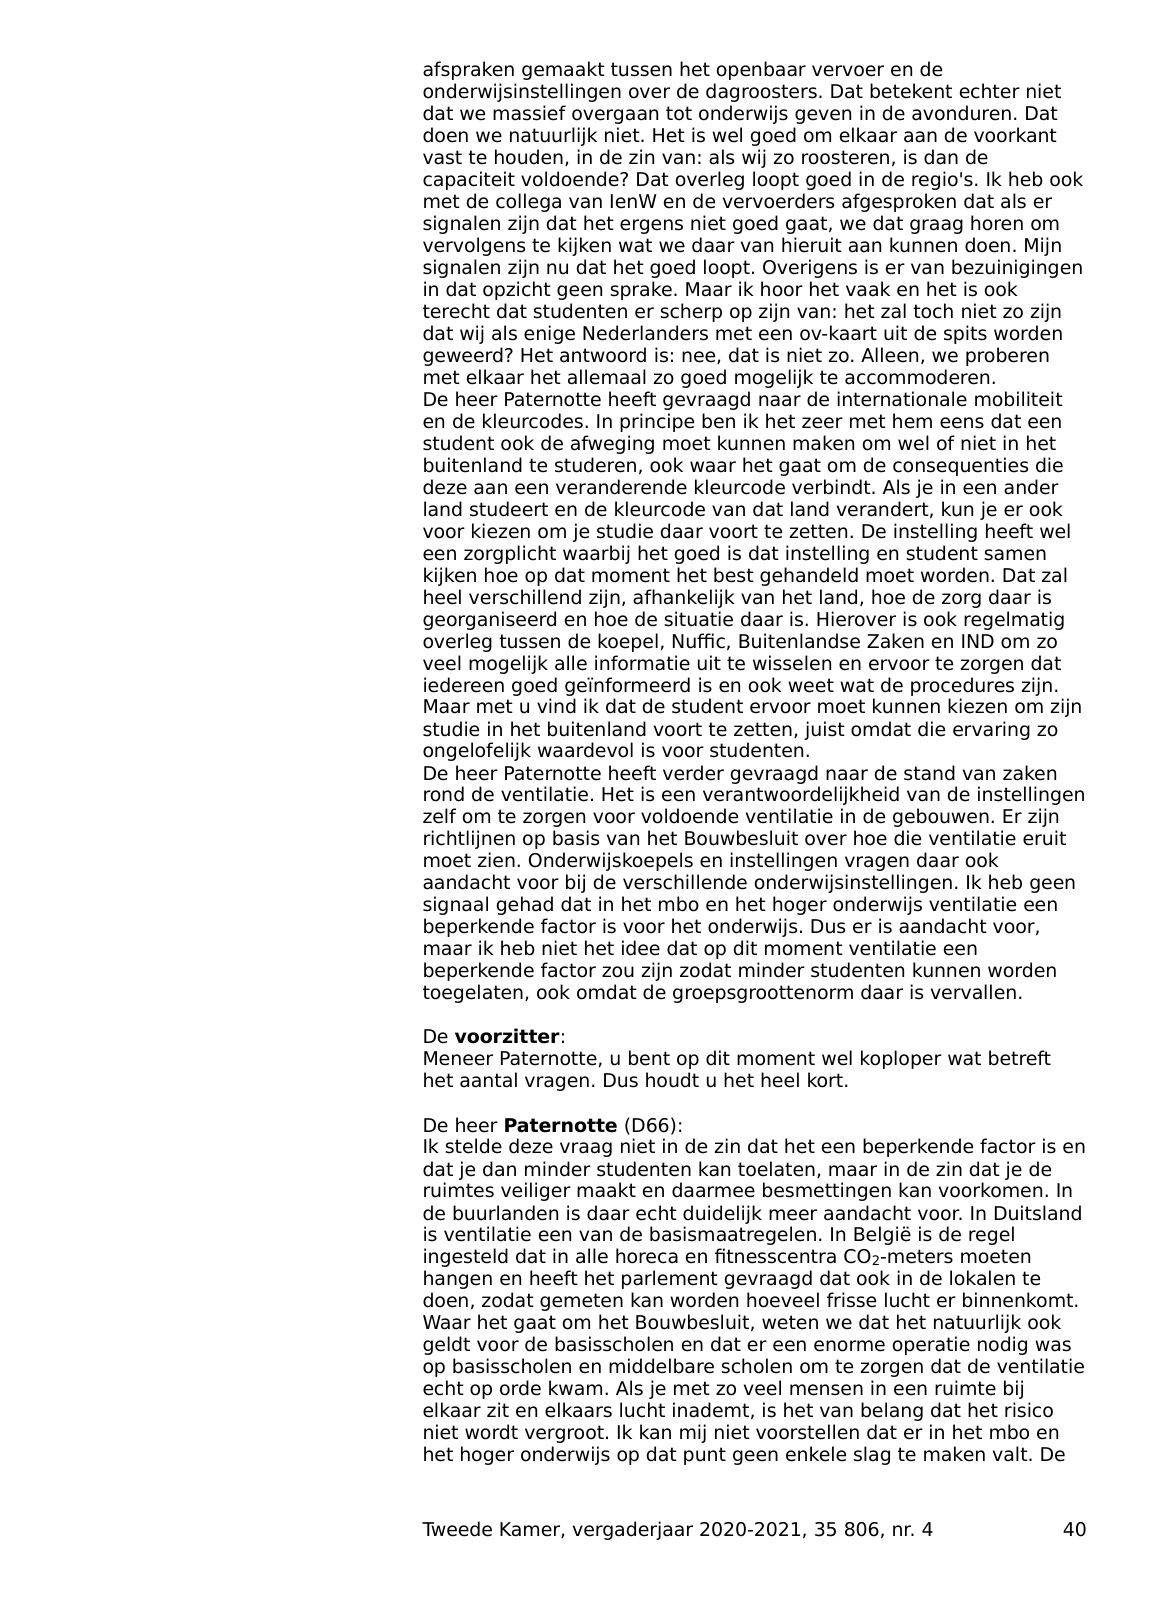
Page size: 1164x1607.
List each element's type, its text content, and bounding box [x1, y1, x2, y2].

text afspraken gemaakt tussen het openbaar vervoer en de onderwijsinstellingen over de dagroosters. Dat betekent echter niet dat we massief overgaan tot onderwijs geven in de avonduren. Dat doen we natuurlijk niet. Het is wel goed om elkaar aan de voorkant vast te houden, in de zin van: als wij zo roosteren, is dan de capaciteit voldoende? Dat overleg loopt goed in de regio's. Ik heb ook met de collega van IenW en de vervoerders afgesproken dat als er signalen zijn dat het ergens niet goed gaat, we dat graag horen om vervolgens te kijken wat we daar van hieruit aan kunnen doen. Mijn signalen zijn nu dat het goed loopt. Overigens is er van bezuinigingen in dat opzicht geen sprake. Maar ik hoor het vaak en het is ook terecht dat studenten er scherp op zijn van: het zal toch niet zo zijn dat wij als enige Nederlanders met een ov-kaart uit de spits worden geweerd? Het antwoord is: nee, dat is niet zo. Alleen, we proberen met elkaar het allemaal zo goed mogelijk te accommoderen. [422, 59, 1087, 389]
text De heer Paternotte (D66): [422, 1114, 1087, 1136]
text Meneer Paternotte, u bent op dit moment wel koploper wat betreft het aantal vragen. Dus houdt u het heel kort. [422, 1048, 1087, 1092]
text De voorzitter: [422, 1026, 1087, 1048]
text De heer Paternotte heeft gevraagd naar de internationale mobiliteit en de kleurcodes. In principe ben ik het zeer met hem eens dat een student ook de afweging moet kunnen maken om wel of niet in het buitenland te studeren, ook waar het gaat om de consequenties die deze aan een veranderende kleurcode verbindt. Als je in een ander land studeert en de kleurcode van dat land verandert, kun je er ook voor kiezen om je studie daar voort te zetten. De instelling heeft wel een zorgplicht waarbij het goed is dat instelling en student samen kijken hoe op dat moment het best gehandeld moet worden. Dat zal heel verschillend zijn, afhankelijk van het land, hoe de zorg daar is georganiseerd en hoe de situatie daar is. Hierover is ook regelmatig overleg tussen de koepel, Nuffic, Buitenlandse Zaken en IND om zo veel mogelijk alle informatie uit te wisselen en ervoor te zorgen dat iedereen goed geïnformeerd is en ook weet wat de procedures zijn. Maar met u vind ik dat de student ervoor moet kunnen kiezen om zijn studie in het buitenland voort te zetten, juist omdat die ervaring zo ongelofelijk waardevol is voor studenten. [422, 389, 1087, 762]
text De heer Paternotte heeft verder gevraagd naar de stand van zaken rond de ventilatie. Het is een verantwoordelijkheid van de instellingen zelf om te zorgen voor voldoende ventilatie in de gebouwen. Er zijn richtlijnen op basis van het Bouwbesluit over hoe die ventilatie eruit moet zien. Onderwijskoepels en instellingen vragen daar ook aandacht voor bij de verschillende onderwijsinstellingen. Ik heb geen signaal gehad dat in het mbo en het hoger onderwijs ventilatie een beperkende factor is voor het onderwijs. Dus er is aandacht voor, maar ik heb niet het idee dat op dit moment ventilatie een beperkende factor zou zijn zodat minder studenten kunnen worden toegelaten, ook omdat de groepsgroottenorm daar is vervallen. [422, 762, 1087, 1004]
text Ik stelde deze vraag niet in de zin dat het een beperkende factor is en dat je dan minder studenten kan toelaten, maar in de zin dat je de ruimtes veiliger maakt en daarmee besmettingen kan voorkomen. In de buurlanden is daar echt duidelijk meer aandacht voor. In Duitsland is ventilatie een van de basismaatregelen. In België is de regel ingesteld dat in alle horeca en fitnesscentra CO2-meters moeten hangen en heeft het parlement gevraagd dat ook in de lokalen te doen, zodat gemeten kan worden hoeveel frisse lucht er binnenkomt. Waar het gaat om het Bouwbesluit, weten we dat het natuurlijk ook geldt voor de basisscholen en dat er een enorme operatie nodig was op basisscholen en middelbare scholen om te zorgen dat de ventilatie echt op orde kwam. Als je met zo veel mensen in een ruimte bij elkaar zit en elkaars lucht inademt, is het van belang dat het risico niet wordt vergroot. Ik kan mij niet voorstellen dat er in het mbo en het hoger onderwijs op dat punt geen enkele slag te maken valt. De [422, 1136, 1087, 1466]
